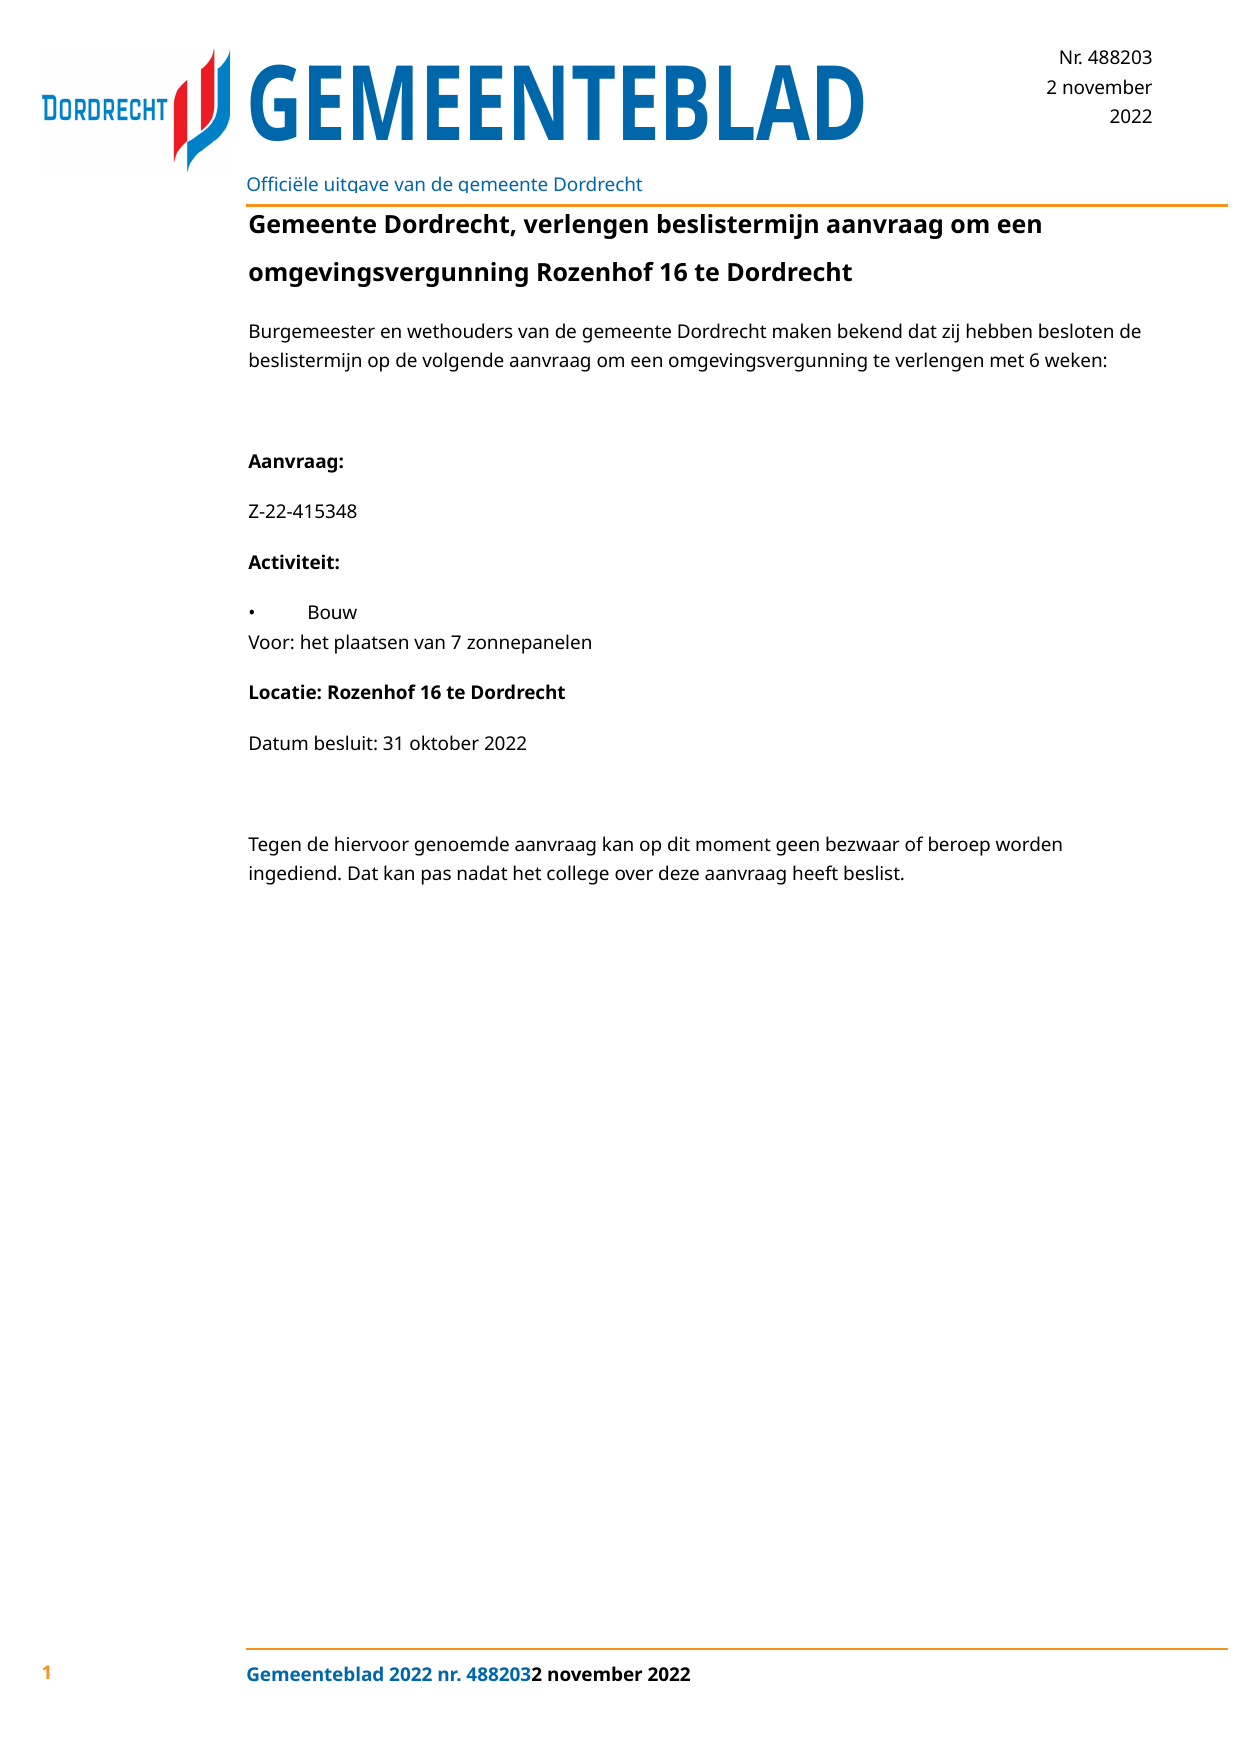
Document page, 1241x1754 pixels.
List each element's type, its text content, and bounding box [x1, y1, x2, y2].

text Datum besluit: 31 oktober 2022 [248, 730, 1152, 756]
text Activiteit: [248, 549, 1152, 575]
picture [41, 47, 231, 172]
list Bouw [248, 599, 1152, 625]
text Aanvraag: [248, 448, 1152, 474]
text Locatie: Rozenhof 16 te Dordrecht [248, 679, 1152, 705]
text Burgemeester en wethouders van de gemeente Dordrecht maken bekend dat zij hebben besloten de beslistermijn op de volgende aanvraag om een omgevingsvergunning te verlengen met 6 weken: [248, 318, 1152, 373]
text Tegen de hiervoor genoemde aanvraag kan op dit moment geen bezwaar of beroep worden ingediend. Dat kan pas nadat het college over deze aanvraag heeft beslist. [248, 831, 1152, 886]
text Voor: het plaatsen van 7 zonnepanelen [248, 629, 1152, 655]
text Gemeente Dordrecht, verlengen beslistermijn aanvraag om een omgevingsvergunning Rozenhof 16 te Dordrecht [248, 207, 1152, 288]
text Z-22-415348 [248, 499, 1152, 524]
